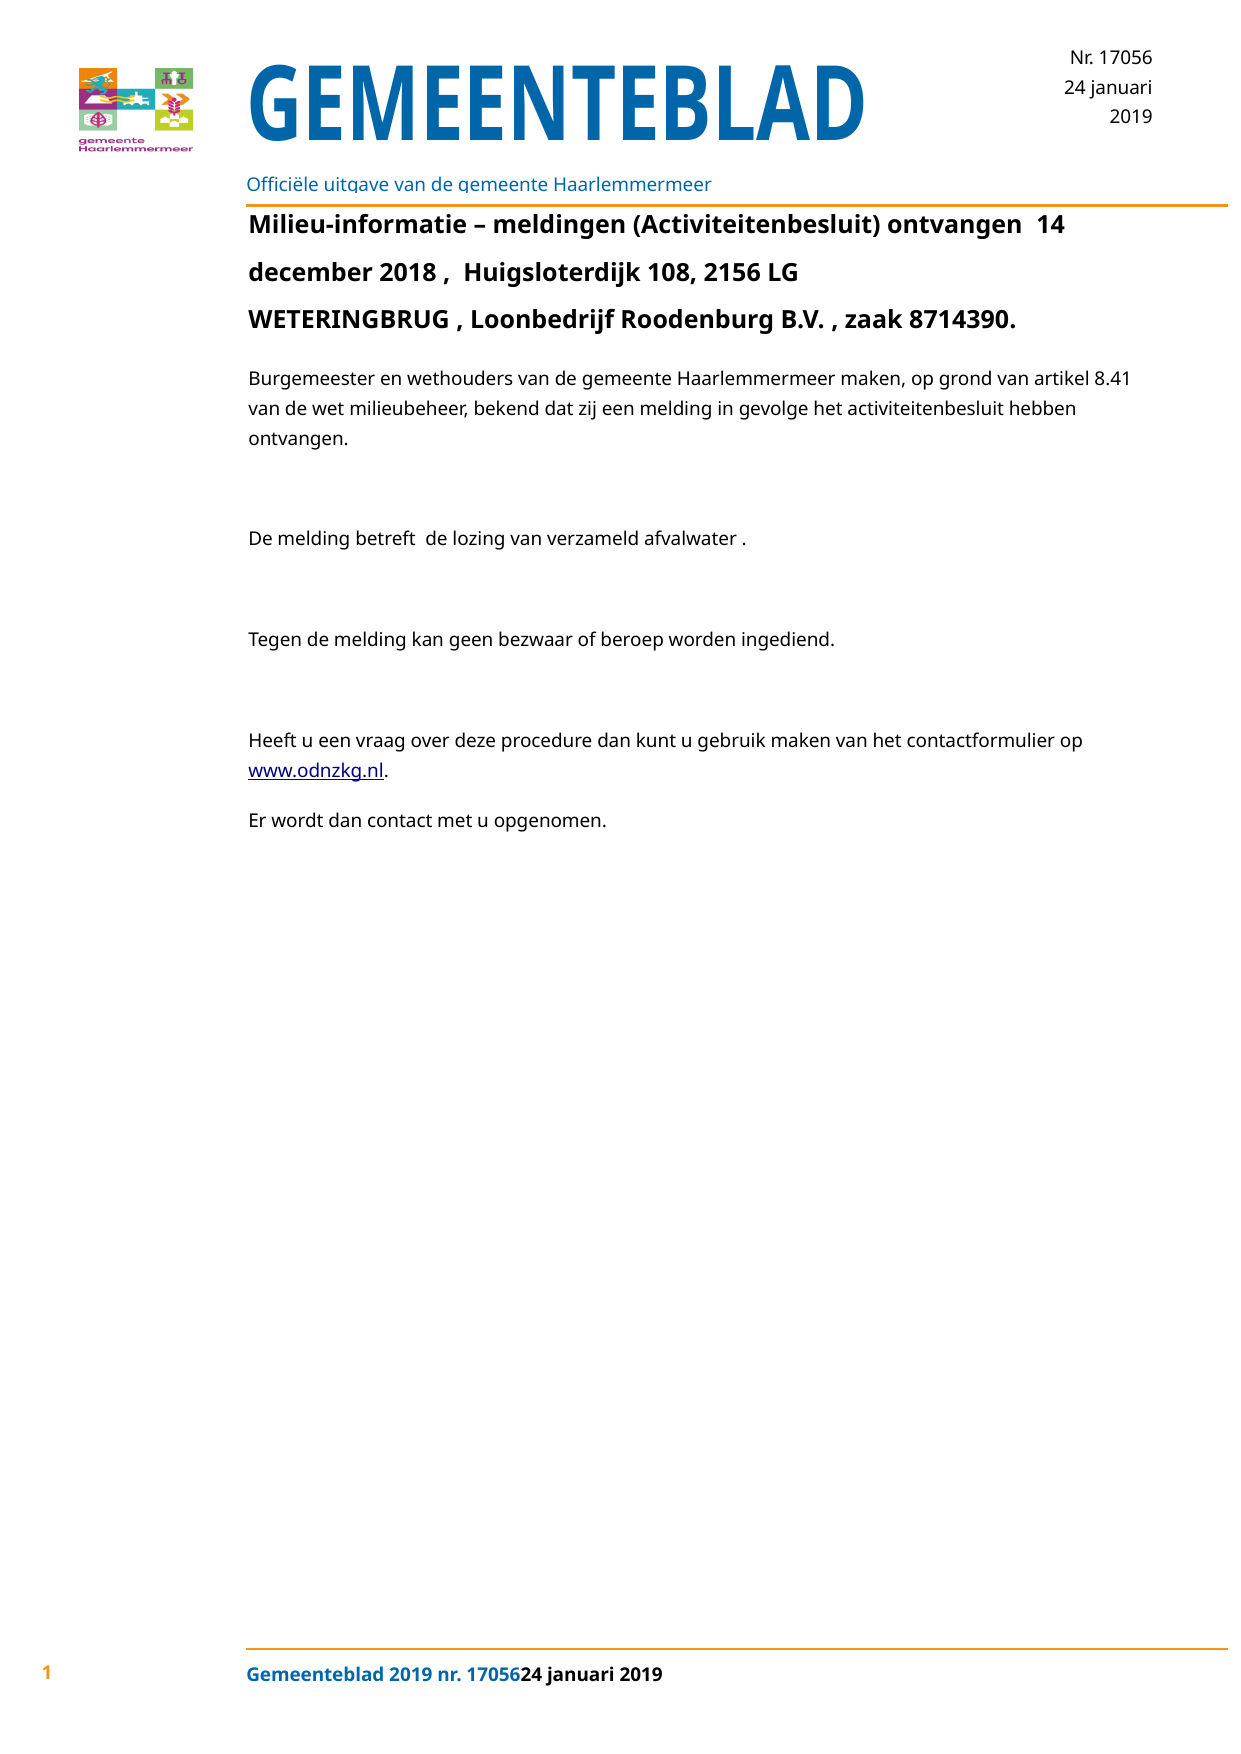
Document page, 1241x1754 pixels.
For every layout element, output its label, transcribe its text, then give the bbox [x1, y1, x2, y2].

text Tegen de melding kan geen bezwaar of beroep worden ingediend. [248, 626, 1152, 652]
text Milieu-informatie – meldingen (Activiteitenbesluit) ontvangen 14 december 2018 , Huigsloterdijk 108, 2156 LG WETERINGBRUG , Loonbedrijf Roodenburg B.V. , zaak 8714390. [248, 207, 1152, 336]
text Burgemeester en wethouders van de gemeente Haarlemmermeer maken, op grond van artikel 8.41 van de wet milieubeheer, bekend dat zij een melding in gevolge het activiteitenbesluit hebben ontvangen. [248, 366, 1152, 450]
picture [41, 47, 231, 172]
text Heeft u een vraag over deze procedure dan kunt u gebruik maken van het contactformulier op www.odnzkg.nl. [248, 727, 1152, 782]
text Er wordt dan contact met u opgenomen. [248, 807, 1152, 833]
text De melding betreft de lozing van verzameld afvalwater . [248, 526, 1152, 551]
